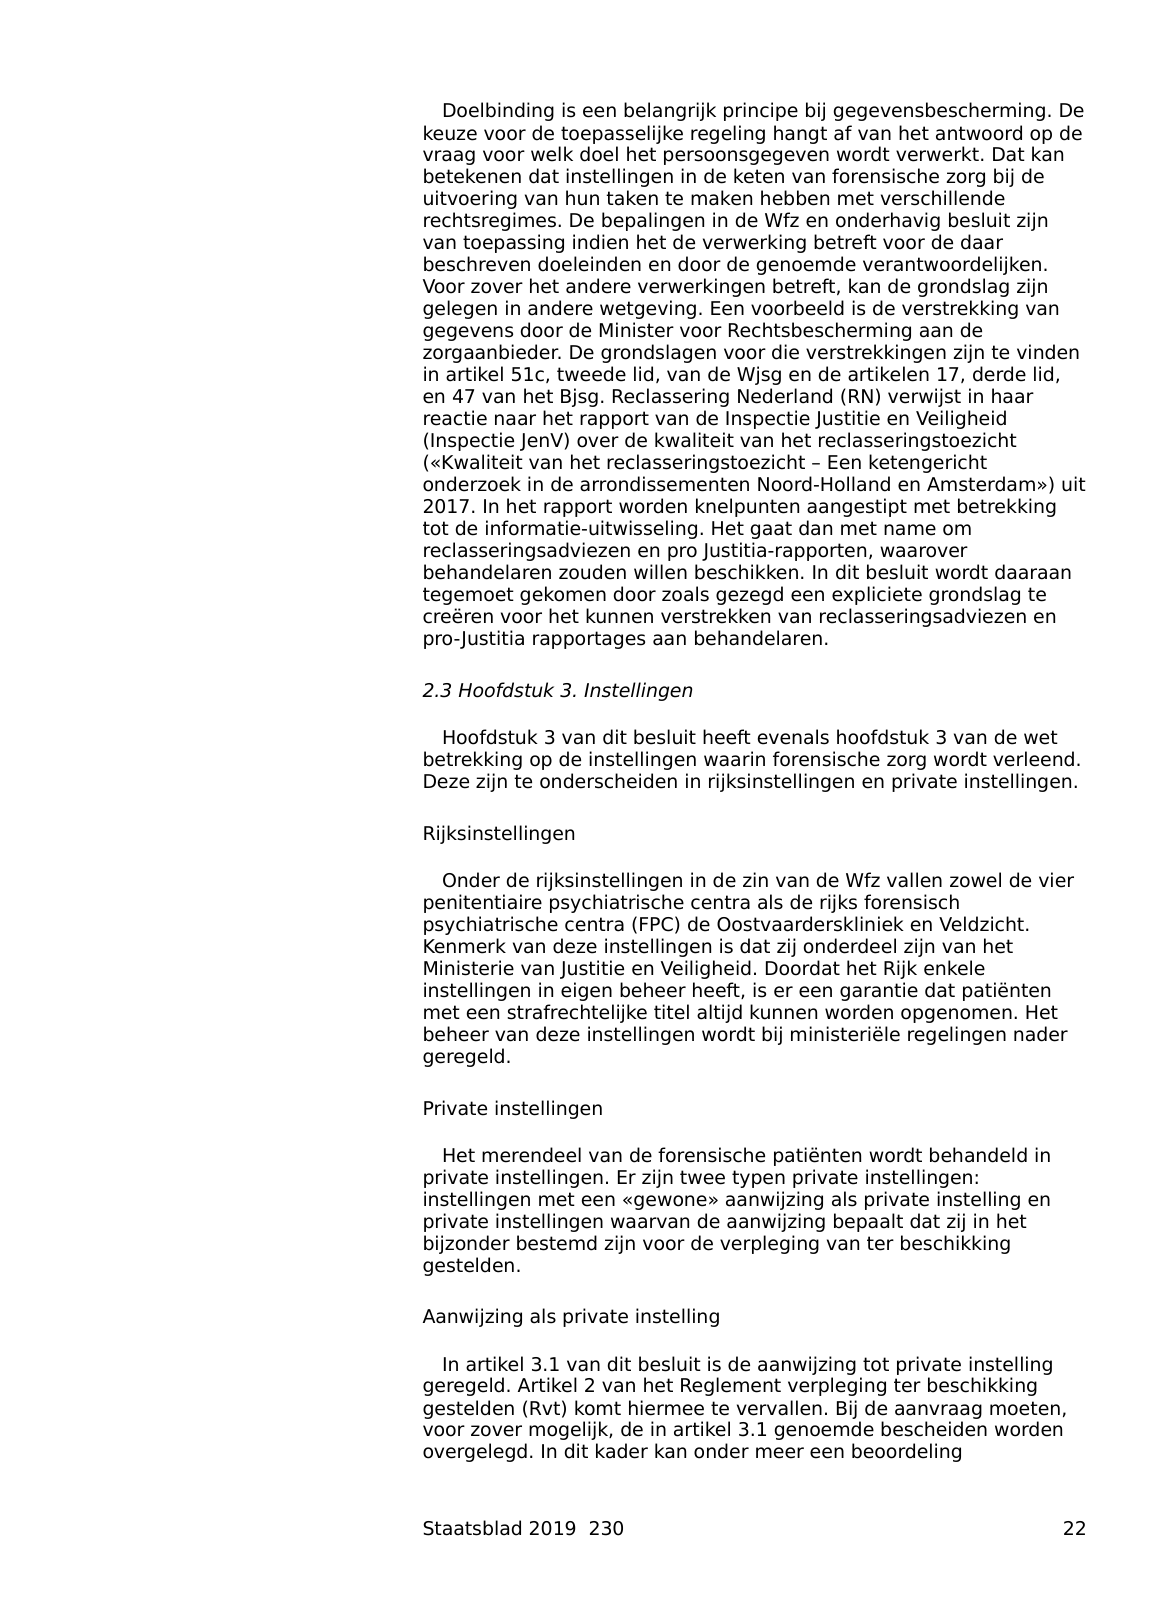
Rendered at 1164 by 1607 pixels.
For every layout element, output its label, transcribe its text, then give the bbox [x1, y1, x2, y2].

text Doelbinding is een belangrijk principe bij gegevensbescherming. De keuze voor de toepasselijke regeling hangt af van het antwoord op de vraag voor welk doel het persoonsgegeven wordt verwerkt. Dat kan betekenen dat instellingen in de keten van forensische zorg bij de uitvoering van hun taken te maken hebben met verschillende rechtsregimes. De bepalingen in de Wfz en onderhavig besluit zijn van toepassing indien het de verwerking betreft voor de daar beschreven doeleinden en door de genoemde verantwoordelijken. Voor zover het andere verwerkingen betreft, kan de grondslag zijn gelegen in andere wetgeving. Een voorbeeld is de verstrekking van gegevens door de Minister voor Rechtsbescherming aan de zorgaanbieder. De grondslagen voor die verstrekkingen zijn te vinden in artikel 51c, tweede lid, van de Wjsg en de artikelen 17, derde lid, en 47 van het Bjsg. Reclassering Nederland (RN) verwijst in haar reactie naar het rapport van de Inspectie Justitie en Veiligheid (Inspectie JenV) over de kwaliteit van het reclasseringstoezicht («Kwaliteit van het reclasseringstoezicht – Een ketengericht onderzoek in de arrondissementen Noord-Holland en Amsterdam») uit 2017. In het rapport worden knelpunten aangestipt met betrekking tot de informatie-uitwisseling. Het gaat dan met name om reclasseringsadviezen en pro Justitia-rapporten, waarover behandelaren zouden willen beschikken. In dit besluit wordt daaraan tegemoet gekomen door zoals gezegd een expliciete grondslag te creëren voor het kunnen verstrekken van reclasseringsadviezen en pro-Justitia rapportages aan behandelaren. [422, 100, 1087, 650]
text Hoofdstuk 3 van dit besluit heeft evenals hoofdstuk 3 van de wet betrekking op de instellingen waarin forensische zorg wordt verleend. Deze zijn te onderscheiden in rijksinstellingen en private instellingen. [422, 727, 1087, 793]
subtitle Aanwijzing als private instelling [422, 1306, 1087, 1328]
subtitle 2.3 Hoofdstuk 3. Instellingen [422, 680, 1087, 702]
text In artikel 3.1 van dit besluit is de aanwijzing tot private instelling geregeld. Artikel 2 van het Reglement verpleging ter beschikking gestelden (Rvt) komt hiermee te vervallen. Bij de aanvraag moeten, voor zover mogelijk, de in artikel 3.1 genoemde bescheiden worden overgelegd. In dit kader kan onder meer een beoordeling [422, 1353, 1087, 1463]
subtitle Rijksinstellingen [422, 823, 1087, 845]
text Onder de rijksinstellingen in de zin van de Wfz vallen zowel de vier penitentiaire psychiatrische centra als de rijks forensisch psychiatrische centra (FPC) de Oostvaarderskliniek en Veldzicht. Kenmerk van deze instellingen is dat zij onderdeel zijn van het Ministerie van Justitie en Veiligheid. Doordat het Rijk enkele instellingen in eigen beheer heeft, is er een garantie dat patiënten met een strafrechtelijke titel altijd kunnen worden opgenomen. Het beheer van deze instellingen wordt bij ministeriële regelingen nader geregeld. [422, 870, 1087, 1068]
text Het merendeel van de forensische patiënten wordt behandeld in private instellingen. Er zijn twee typen private instellingen: instellingen met een «gewone» aanwijzing als private instelling en private instellingen waarvan de aanwijzing bepaalt dat zij in het bijzonder bestemd zijn voor de verpleging van ter beschikking gestelden. [422, 1144, 1087, 1276]
subtitle Private instellingen [422, 1098, 1087, 1119]
